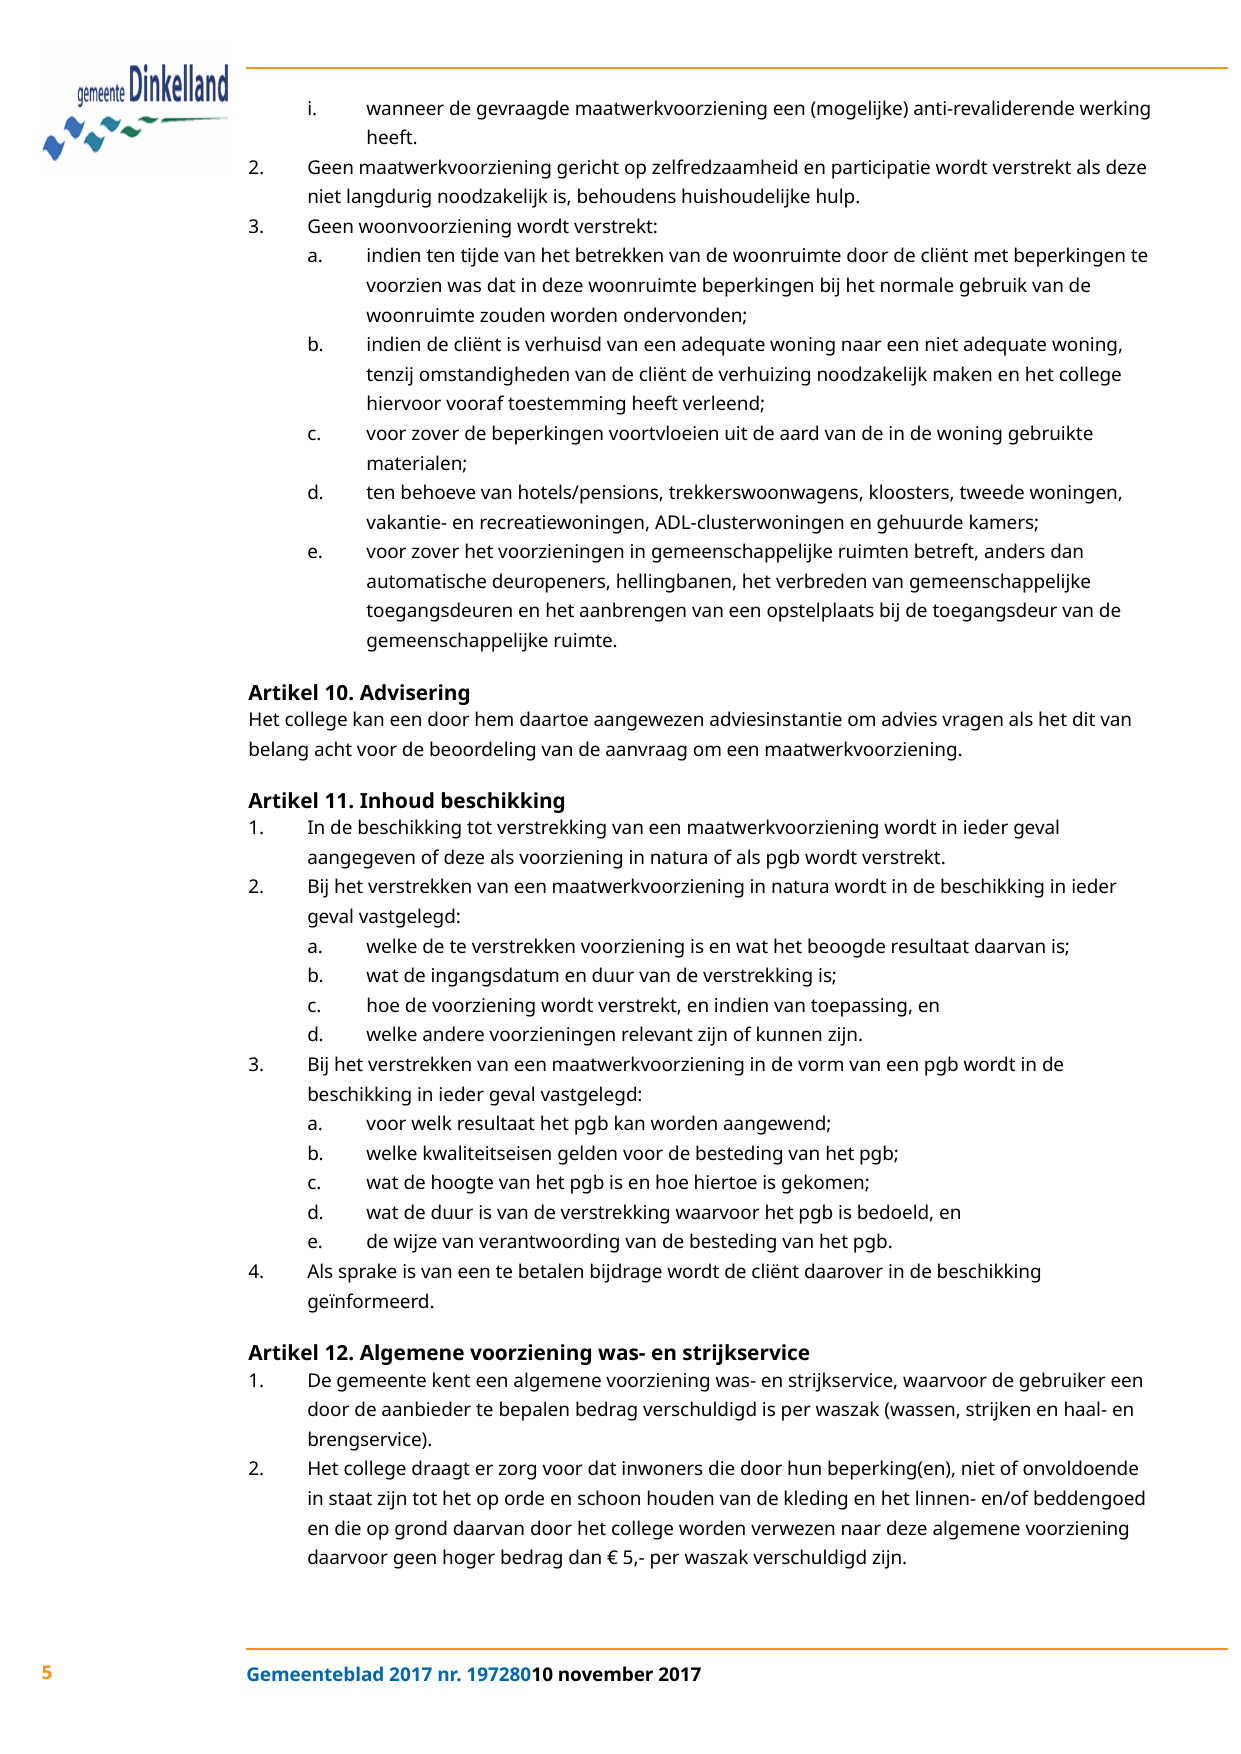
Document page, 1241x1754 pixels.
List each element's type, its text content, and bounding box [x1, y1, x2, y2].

list Bij het verstrekken van een maatwerkvoorziening in natura wordt in de beschikking in ieder geval vastgelegd: [248, 874, 1152, 929]
list De gemeente kent een algemene voorziening was- en strijkservice, waarvoor de gebruiker een door de aanbieder te bepalen bedrag verschuldigd is per waszak (wassen, strijken en haal- en brengservice). [248, 1367, 1152, 1452]
list Geen woonvoorziening wordt verstrekt: [248, 213, 1152, 239]
text Artikel 10. Advisering [248, 678, 1152, 706]
list welke andere voorzieningen relevant zijn of kunnen zijn. [307, 1022, 1152, 1047]
list wat de duur is van de verstrekking waarvoor het pgb is bedoeld, en [307, 1199, 1152, 1225]
list In de beschikking tot verstrekking van een maatwerkvoorziening wordt in ieder geval aangegeven of deze als voorziening in natura of als pgb wordt verstrekt. [248, 814, 1152, 870]
list welke de te verstrekken voorziening is en wat het beoogde resultaat daarvan is; [307, 933, 1152, 959]
list voor welk resultaat het pgb kan worden aangewend; [307, 1110, 1152, 1136]
list wat de hoogte van het pgb is en hoe hiertoe is gekomen; [307, 1169, 1152, 1195]
picture [41, 47, 231, 172]
list welke kwaliteitseisen gelden voor de besteding van het pgb; [307, 1140, 1152, 1166]
list Als sprake is van een te betalen bijdrage wordt de cliënt daarover in de beschikking geïnformeerd. [248, 1258, 1152, 1314]
list wat de ingangsdatum en duur van de verstrekking is; [307, 962, 1152, 988]
list Bij het verstrekken van een maatwerkvoorziening in de vorm van een pgb wordt in de beschikking in ieder geval vastgelegd: [248, 1051, 1152, 1107]
text Het college kan een door hem daartoe aangewezen adviesinstantie om advies vragen als het dit van belang acht voor de beoordeling van de aanvraag om een maatwerkvoorziening. [248, 706, 1152, 761]
list Het college draagt er zorg voor dat inwoners die door hun beperking(en), niet of onvoldoende in staat zijn tot het op orde en schoon houden van de kleding en het linnen- en/of beddengoed en die op grond daarvan door het college worden verwezen naar deze algemene voorziening daarvoor geen hoger bedrag dan € 5,- per waszak verschuldigd zijn. [248, 1456, 1152, 1570]
text Artikel 11. Inhoud beschikking [248, 786, 1152, 814]
list hoe de voorziening wordt verstrekt, en indien van toepassing, en [307, 992, 1152, 1018]
list Geen maatwerkvoorziening gericht op zelfredzaamheid en participatie wordt verstrekt als deze niet langdurig noodzakelijk is, behoudens huishoudelijke hulp. [248, 154, 1152, 209]
list voor zover het voorzieningen in gemeenschappelijke ruimten betreft, anders dan automatische deuropeners, hellingbanen, het verbreden van gemeenschappelijke toegangsdeuren en het aanbrengen van een opstelplaats bij de toegangsdeur van de gemeenschappelijke ruimte. [307, 538, 1152, 653]
list indien ten tijde van het betrekken van de woonruimte door de cliënt met beperkingen te voorzien was dat in deze woonruimte beperkingen bij het normale gebruik van de woonruimte zouden worden ondervonden; [307, 243, 1152, 328]
list ten behoeve van hotels/pensions, trekkerswoonwagens, kloosters, tweede woningen, vakantie- en recreatiewoningen, ADL-clusterwoningen en gehuurde kamers; [307, 479, 1152, 535]
text Artikel 12. Algemene voorziening was- en strijkservice [248, 1338, 1152, 1367]
list de wijze van verantwoording van de besteding van het pgb. [307, 1229, 1152, 1254]
list indien de cliënt is verhuisd van een adequate woning naar een niet adequate woning, tenzij omstandigheden van de cliënt de verhuizing noodzakelijk maken en het college hiervoor vooraf toestemming heeft verleend; [307, 331, 1152, 416]
list voor zover de beperkingen voortvloeien uit de aard van de in de woning gebruikte materialen; [307, 420, 1152, 476]
list wanneer de gevraagde maatwerkvoorziening een (mogelijke) anti-revaliderende werking heeft. [307, 95, 1152, 150]
